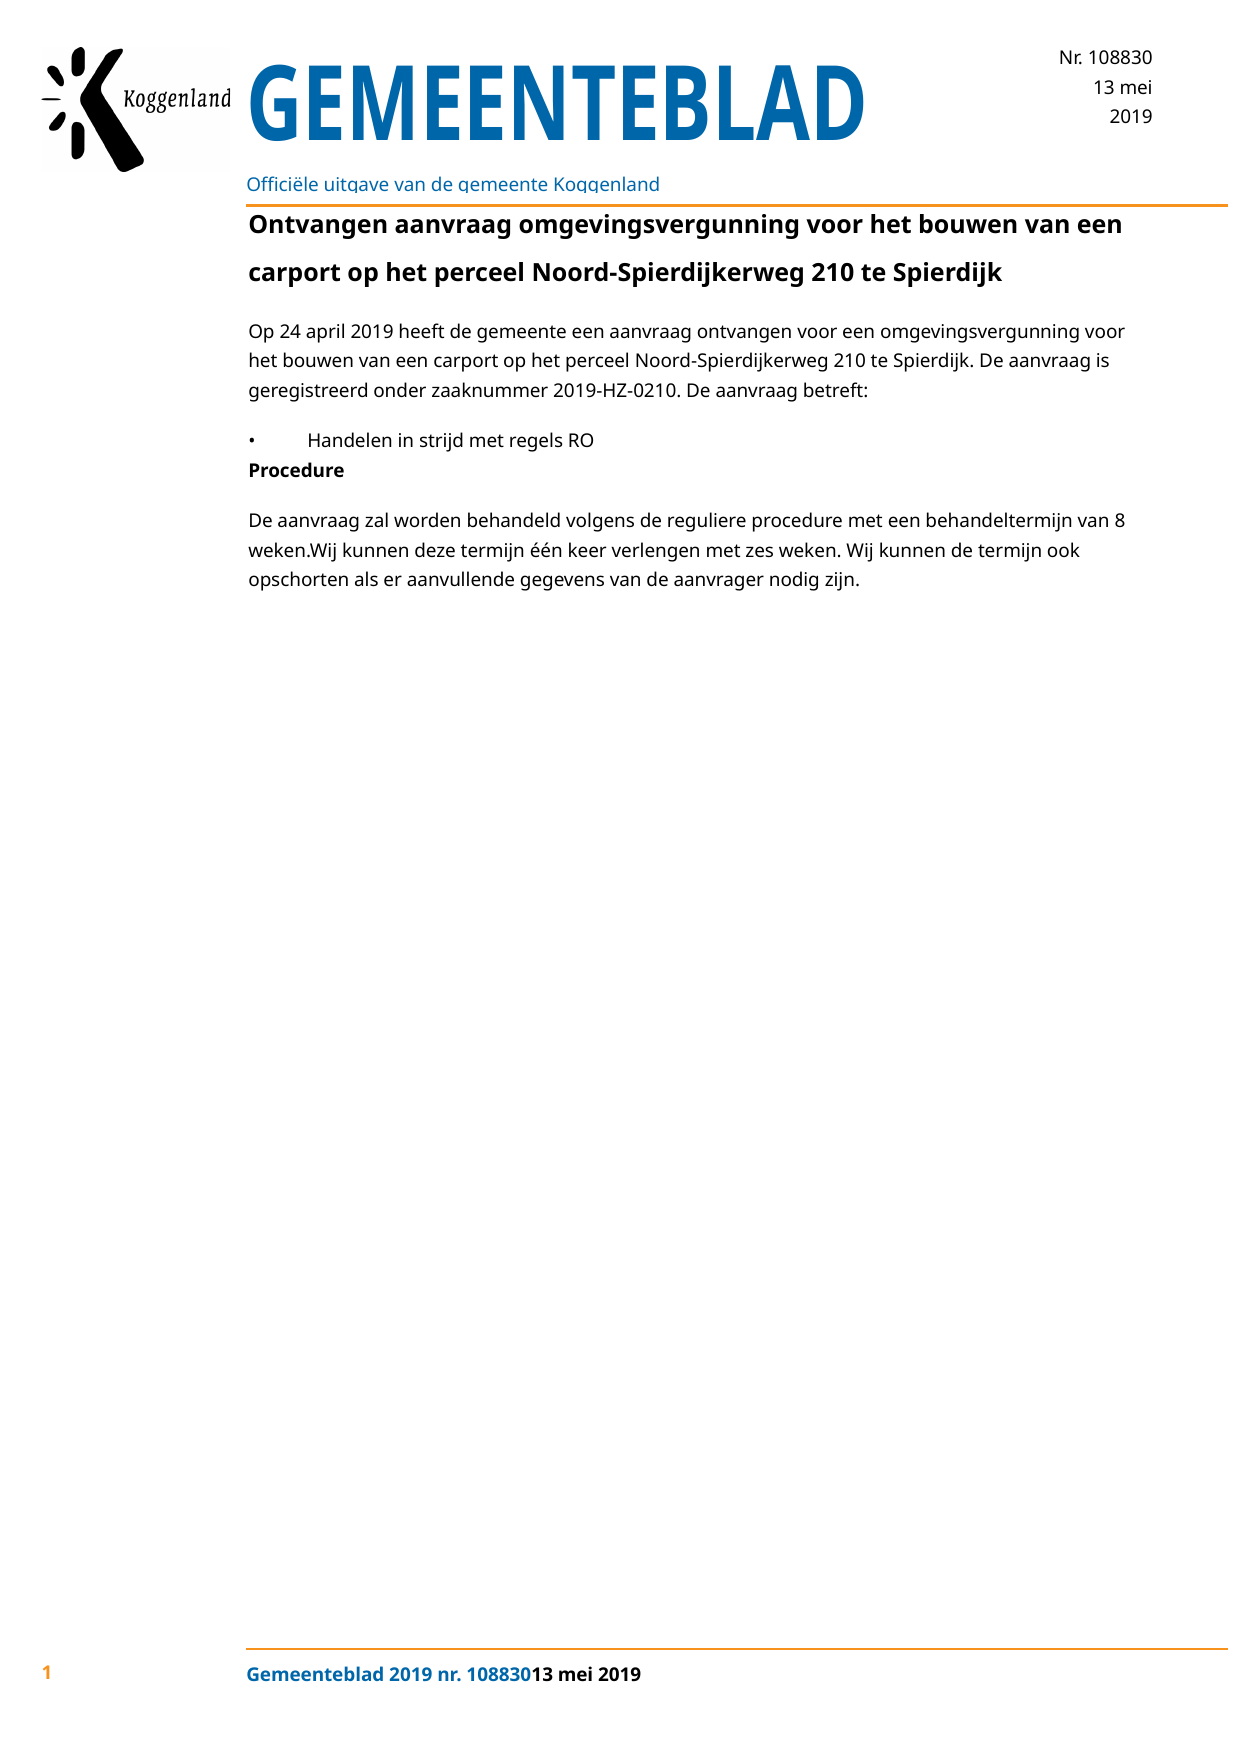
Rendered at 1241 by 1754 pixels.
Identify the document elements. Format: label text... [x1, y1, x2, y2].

text Procedure [248, 457, 1152, 483]
text Op 24 april 2019 heeft de gemeente een aanvraag ontvangen voor een omgevingsvergunning voor het bouwen van een carport op het perceel Noord-Spierdijkerweg 210 te Spierdijk. De aanvraag is geregistreerd onder zaaknummer 2019-HZ-0210. De aanvraag betreft: [248, 318, 1152, 403]
text Ontvangen aanvraag omgevingsvergunning voor het bouwen van een carport op het perceel Noord-Spierdijkerweg 210 te Spierdijk [248, 207, 1152, 288]
list Handelen in strijd met regels RO [248, 427, 1152, 453]
text De aanvraag zal worden behandeld volgens de reguliere procedure met een behandeltermijn van 8 weken.Wij kunnen deze termijn één keer verlengen met zes weken. Wij kunnen de termijn ook opschorten als er aanvullende gegevens van de aanvrager nodig zijn. [248, 507, 1152, 592]
picture [41, 47, 231, 172]
